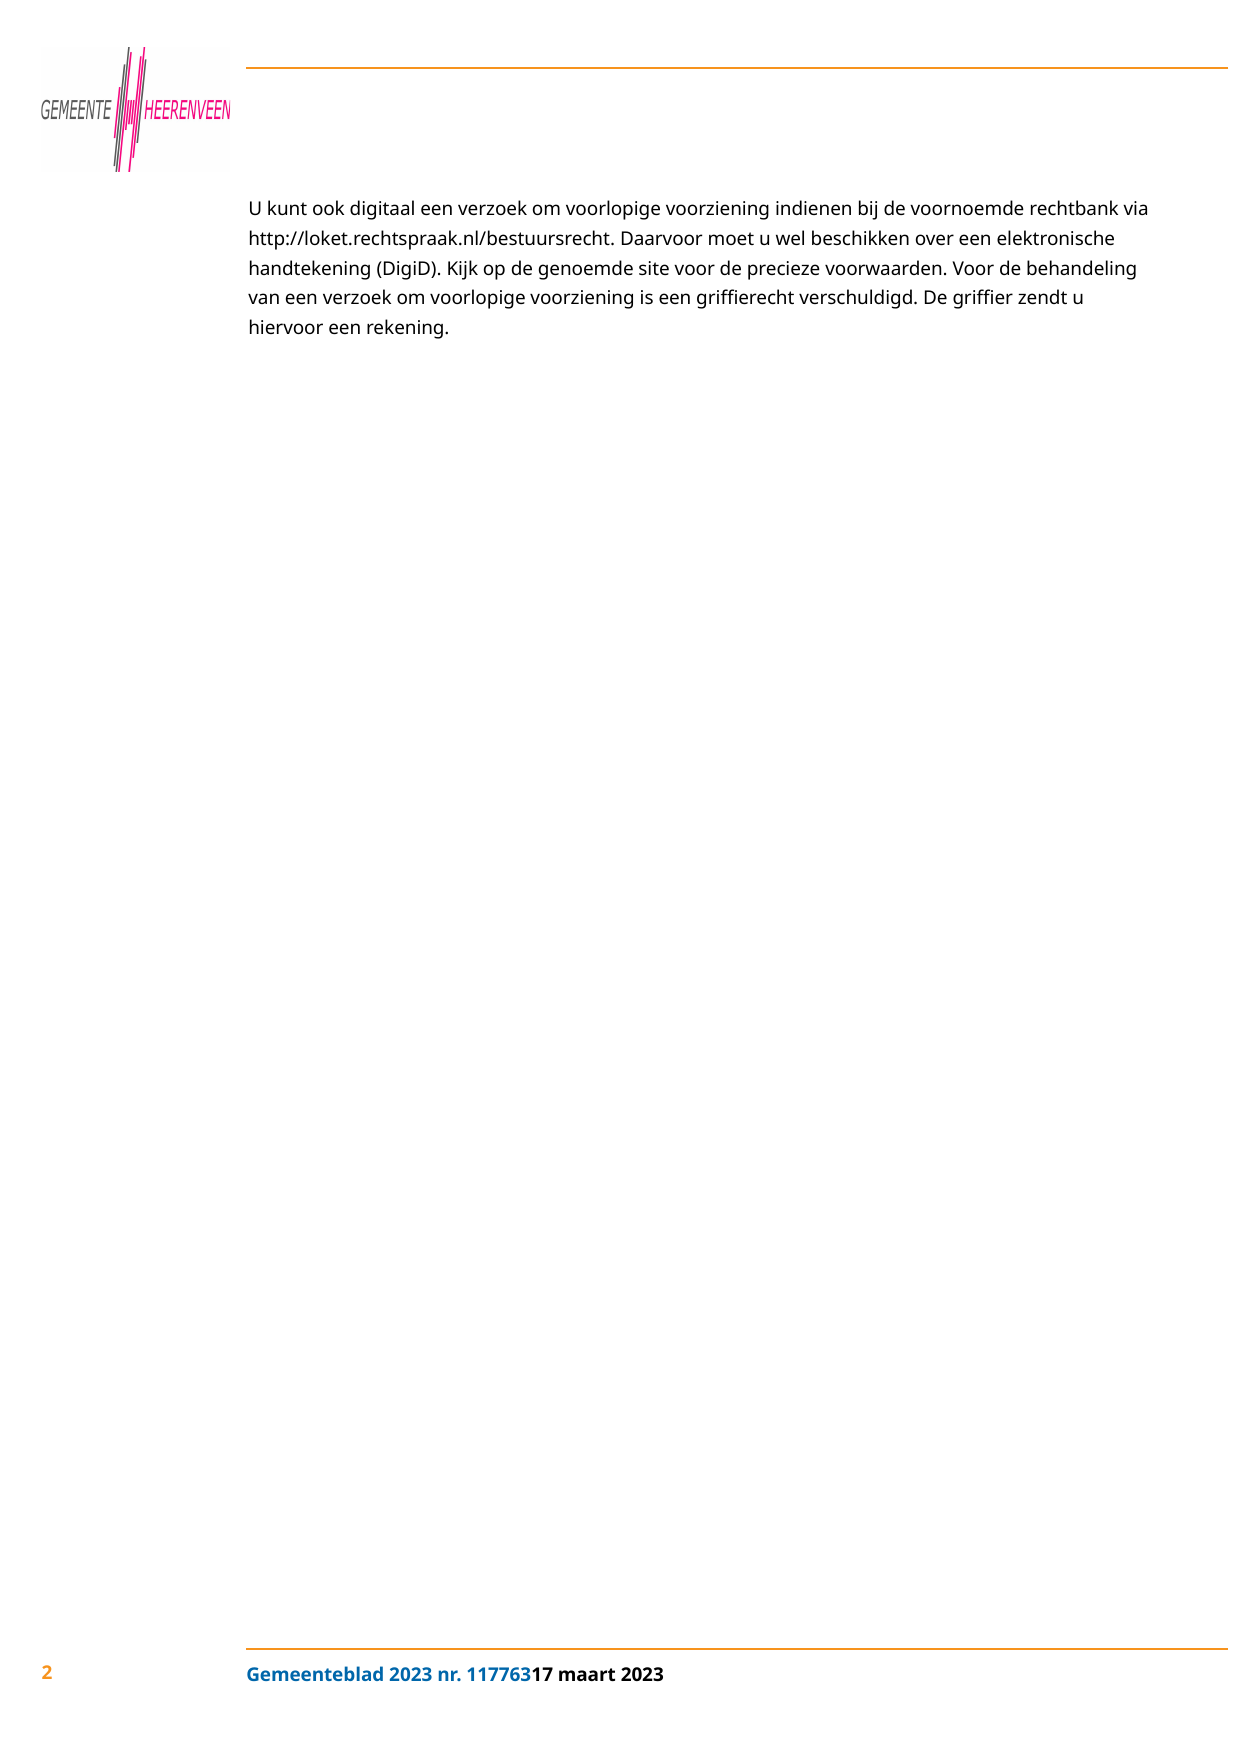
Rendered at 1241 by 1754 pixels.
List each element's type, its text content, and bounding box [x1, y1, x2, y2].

text U kunt ook digitaal een verzoek om voorlopige voorziening indienen bij de voornoemde rechtbank via http://loket.rechtspraak.nl/bestuursrecht. Daarvoor moet u wel beschikken over een elektronische handtekening (DigiD). Kijk op de genoemde site voor de precieze voorwaarden. Voor de behandeling van een verzoek om voorlopige voorziening is een griffierecht verschuldigd. De griffier zendt u hiervoor een rekening. [248, 196, 1152, 340]
picture [41, 47, 231, 172]
